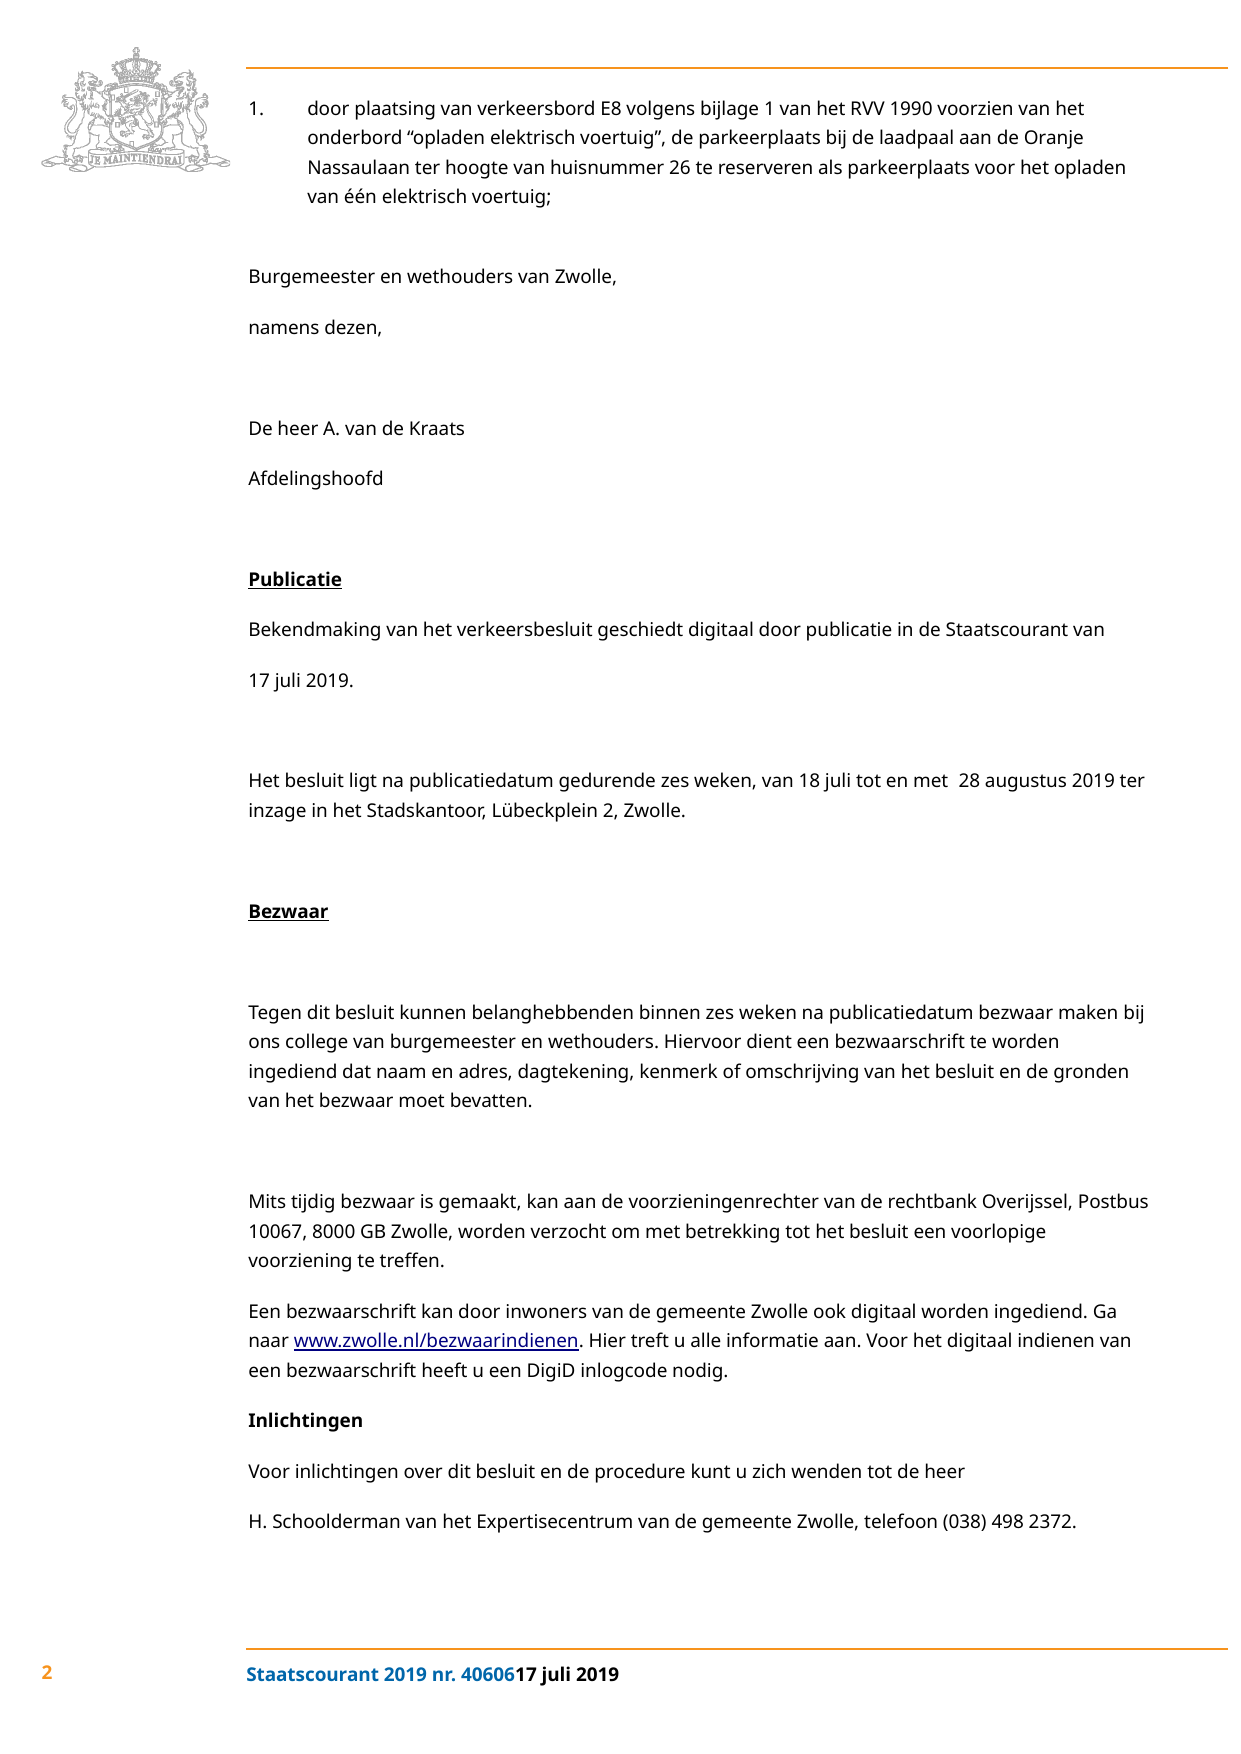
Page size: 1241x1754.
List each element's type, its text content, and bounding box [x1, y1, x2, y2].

text Tegen dit besluit kunnen belanghebbenden binnen zes weken na publicatiedatum bezwaar maken bij ons college van burgemeester en wethouders. Hiervoor dient een bezwaarschrift te worden ingediend dat naam en adres, dagtekening, kenmerk of omschrijving van het besluit en de gronden van het bezwaar moet bevatten. [248, 999, 1152, 1113]
text 17 juli 2019. [248, 667, 1152, 693]
text Bezwaar [248, 898, 1152, 924]
text namens dezen, [248, 314, 1152, 340]
text Bekendmaking van het verkeersbesluit geschiedt digitaal door publicatie in de Staatscourant van [248, 616, 1152, 642]
list door plaatsing van verkeersbord E8 volgens bijlage 1 van het RVV 1990 voorzien van het onderbord “opladen elektrisch voertuig”, de parkeerplaats bij de laadpaal aan de Oranje Nassaulaan ter hoogte van huisnummer 26 te reserveren als parkeerplaats voor het opladen van één elektrisch voertuig; [248, 95, 1152, 209]
text Voor inlichtingen over dit besluit en de procedure kunt u zich wenden tot de heer [248, 1458, 1152, 1484]
text De heer A. van de Kraats [248, 415, 1152, 441]
text Het besluit ligt na publicatiedatum gedurende zes weken, van 18 juli tot en met 28 augustus 2019 ter inzage in het Stadskantoor, Lübeckplein 2, Zwolle. [248, 768, 1152, 823]
text Inlichtingen [248, 1408, 1152, 1433]
text Een bezwaarschrift kan door inwoners van de gemeente Zwolle ook digitaal worden ingediend. Ga naar www.zwolle.nl/bezwaarindienen. Hier treft u alle informatie aan. Voor het digitaal indienen van een bezwaarschrift heeft u een DigiD inlogcode nodig. [248, 1298, 1152, 1383]
text H. Schoolderman van het Expertisecentrum van de gemeente Zwolle, telefoon (038) 498 2372. [248, 1508, 1152, 1534]
text Publicatie [248, 566, 1152, 592]
picture [41, 47, 231, 172]
text Mits tijdig bezwaar is gemaakt, kan aan de voorzieningenrechter van de rechtbank Overijssel, Postbus 10067, 8000 GB Zwolle, worden verzocht om met betrekking tot het besluit een voorlopige voorziening te treffen. [248, 1188, 1152, 1273]
text Burgemeester en wethouders van Zwolle, [248, 263, 1152, 289]
text Afdelingshoofd [248, 465, 1152, 491]
